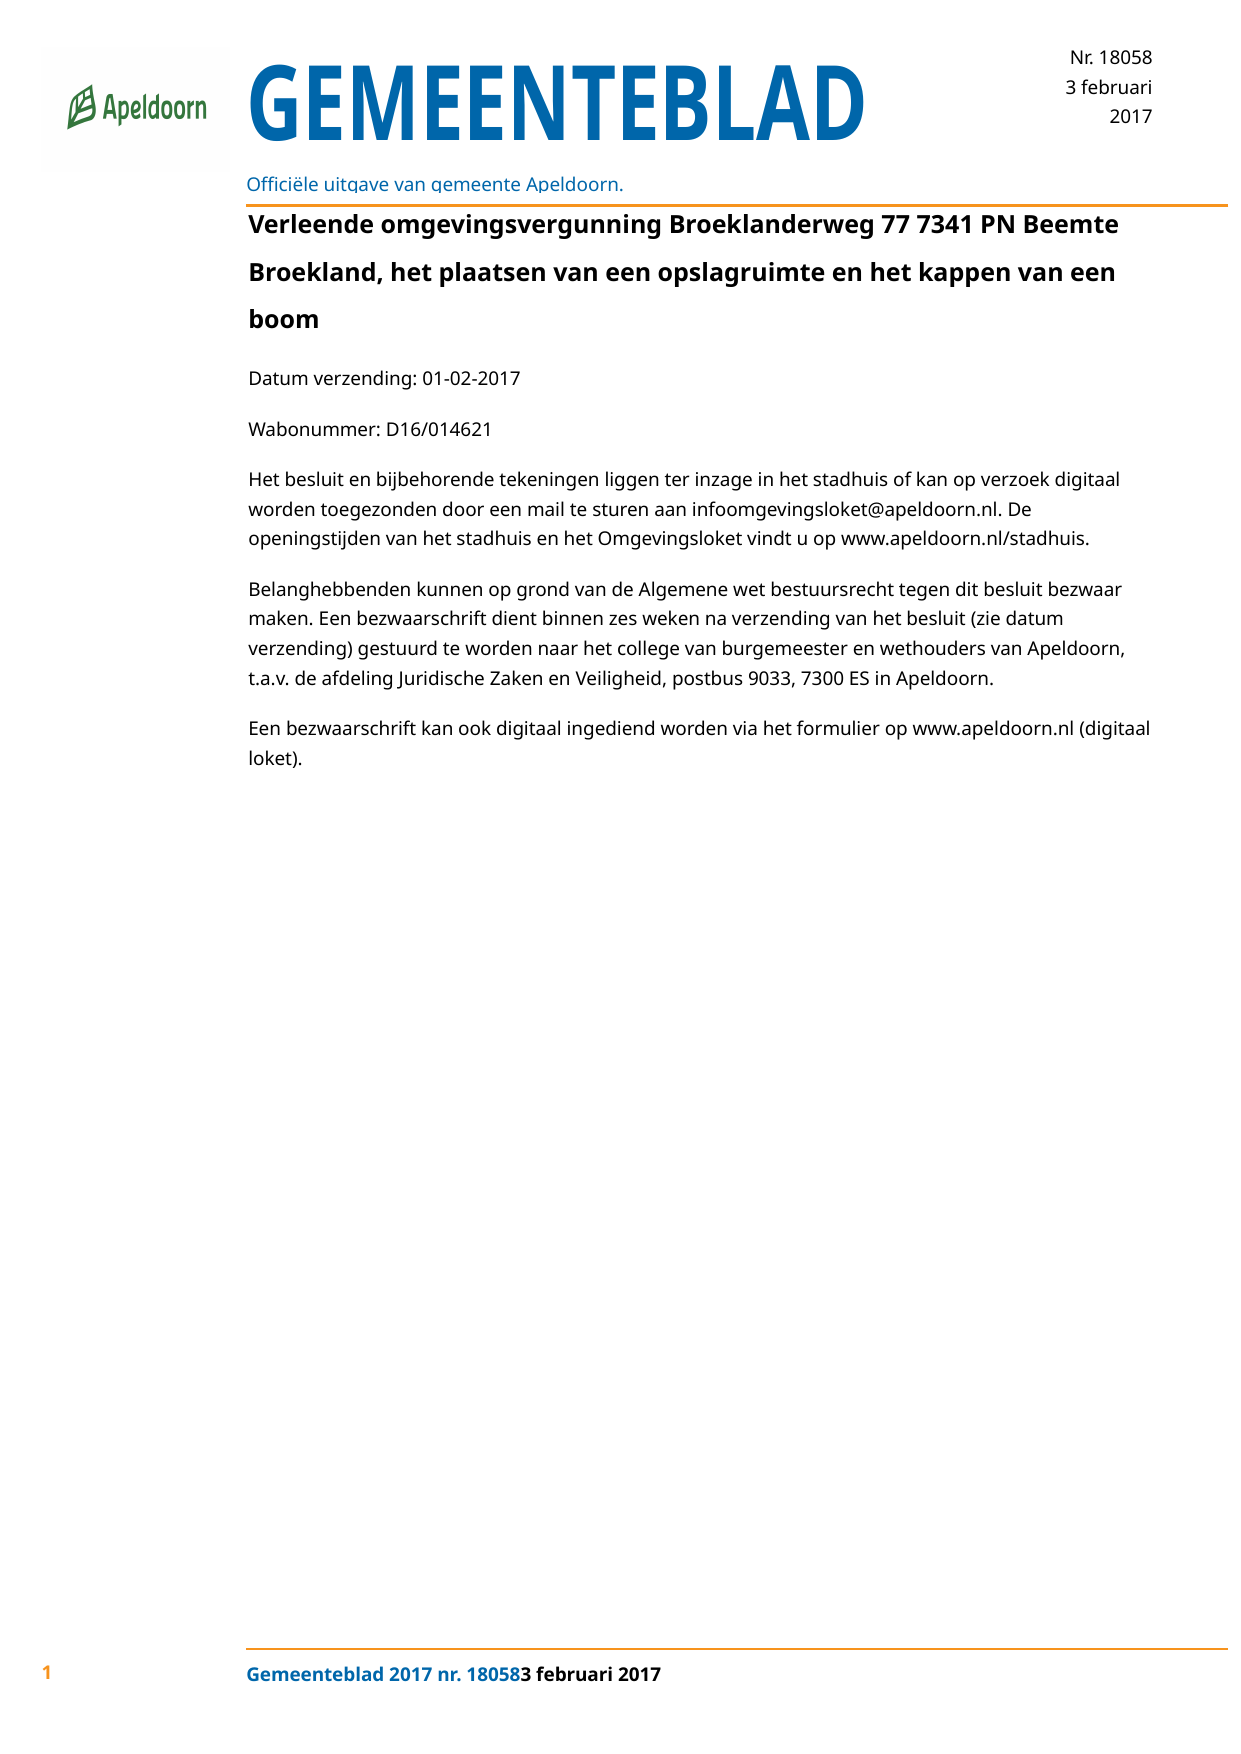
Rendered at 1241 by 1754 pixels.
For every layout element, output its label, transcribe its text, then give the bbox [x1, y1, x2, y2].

text Belanghebbenden kunnen op grond van de Algemene wet bestuursrecht tegen dit besluit bezwaar maken. Een bezwaarschrift dient binnen zes weken na verzending van het besluit (zie datum verzending) gestuurd te worden naar het college van burgemeester en wethouders van Apeldoorn, t.a.v. de afdeling Juridische Zaken en Veiligheid, postbus 9033, 7300 ES in Apeldoorn. [248, 576, 1152, 690]
picture [41, 47, 231, 172]
text Verleende omgevingsvergunning Broeklanderweg 77 7341 PN Beemte Broekland, het plaatsen van een opslagruimte en het kappen van een boom [248, 207, 1152, 336]
text Een bezwaarschrift kan ook digitaal ingediend worden via het formulier op www.apeldoorn.nl (digitaal loket). [248, 715, 1152, 770]
text Het besluit en bijbehorende tekeningen liggen ter inzage in het stadhuis of kan op verzoek digitaal worden toegezonden door een mail te sturen aan infoomgevingsloket@apeldoorn.nl. De openingstijden van het stadhuis en het Omgevingsloket vindt u op www.apeldoorn.nl/stadhuis. [248, 466, 1152, 551]
text Wabonummer: D16/014621 [248, 416, 1152, 442]
text Datum verzending: 01-02-2017 [248, 366, 1152, 391]
